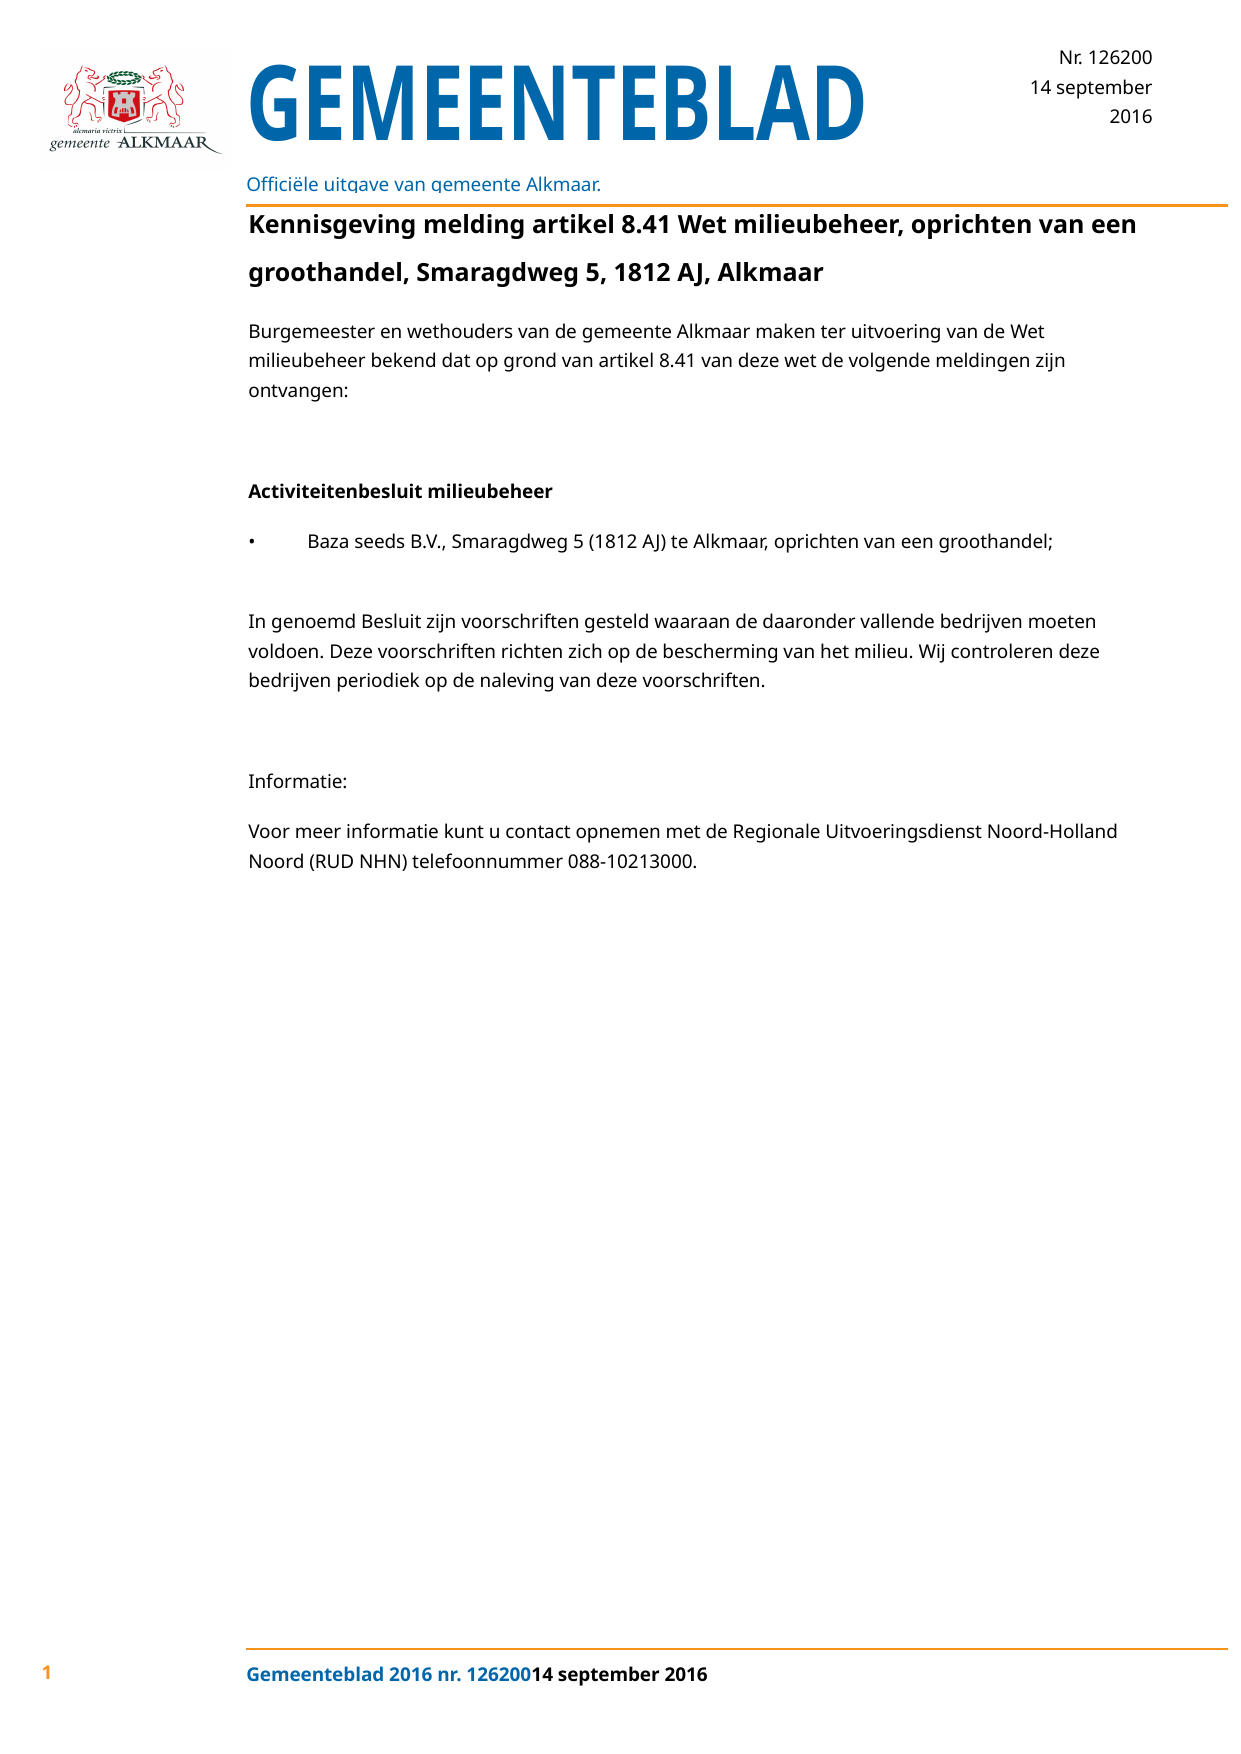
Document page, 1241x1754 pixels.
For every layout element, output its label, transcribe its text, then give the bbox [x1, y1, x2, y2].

text Kennisgeving melding artikel 8.41 Wet milieubeheer, oprichten van een groothandel, Smaragdweg 5, 1812 AJ, Alkmaar [248, 207, 1152, 288]
text Informatie: [248, 768, 1152, 794]
list Baza seeds B.V., Smaragdweg 5 (1812 AJ) te Alkmaar, oprichten van een groothandel; [248, 528, 1152, 554]
text Voor meer informatie kunt u contact opnemen met de Regionale Uitvoeringsdienst Noord-Holland Noord (RUD NHN) telefoonnummer 088-10213000. [248, 819, 1152, 874]
picture [41, 47, 231, 172]
text In genoemd Besluit zijn voorschriften gesteld waaraan de daaronder vallende bedrijven moeten voldoen. Deze voorschriften richten zich op de bescherming van het milieu. Wij controleren deze bedrijven periodiek op de naleving van deze voorschriften. [248, 608, 1152, 693]
text Activiteitenbesluit milieubeheer [248, 478, 1152, 504]
text Burgemeester en wethouders van de gemeente Alkmaar maken ter uitvoering van de Wet milieubeheer bekend dat op grond van artikel 8.41 van deze wet de volgende meldingen zijn ontvangen: [248, 318, 1152, 403]
